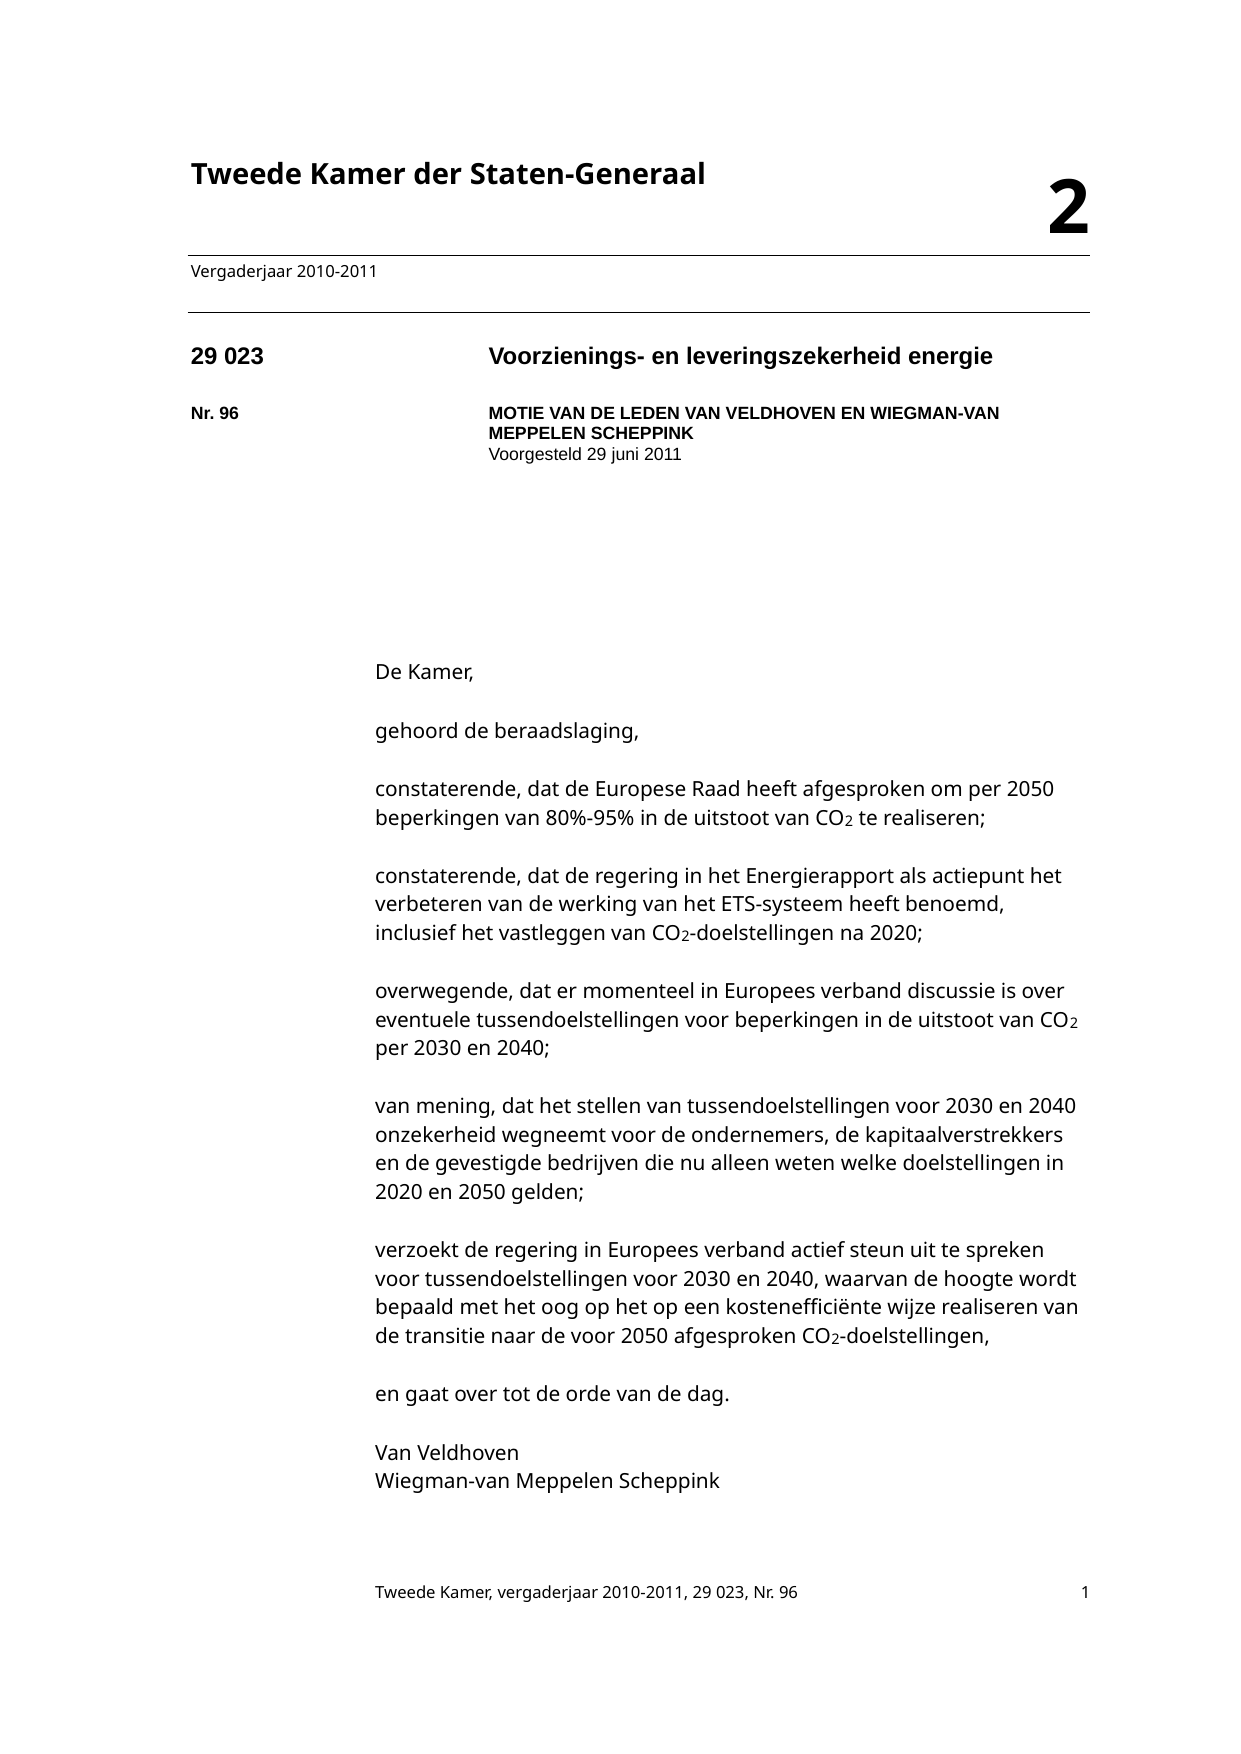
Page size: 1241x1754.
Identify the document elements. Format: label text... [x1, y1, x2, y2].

table_cell Nr. 96 [188, 399, 485, 539]
table_cell Vergaderjaar 2010-2011 [188, 256, 485, 312]
text De Kamer, [375, 657, 1090, 686]
text Wiegman-van Meppelen Scheppink [375, 1466, 1090, 1494]
text Van Veldhoven [375, 1438, 1090, 1466]
table_header Tweede Kamer der Staten-Generaal [188, 150, 909, 255]
table_header 2 [910, 150, 1090, 255]
text constaterende, dat de Europese Raad heeft afgesproken om per 2050 beperkingen van 80%-95% in de uitstoot van CO2 te realiseren; [375, 774, 1090, 831]
text en gaat over tot de orde van de dag. [375, 1379, 1090, 1408]
table_cell 29 023 [188, 339, 485, 399]
table_cell [485, 313, 1090, 339]
text verzoekt de regering in Europees verband actief steun uit te spreken voor tussendoelstellingen voor 2030 en 2040, waarvan de hoogte wordt bepaald met het oog op het op een kostenefficiënte wijze realiseren van de transitie naar de voor 2050 afgesproken CO2-doelstellingen, [375, 1235, 1090, 1349]
text constaterende, dat de regering in het Energierapport als actiepunt het verbeteren van de werking van het ETS-systeem heeft benoemd, inclusief het vastleggen van CO2-doelstellingen na 2020; [375, 861, 1090, 946]
text overwegende, dat er momenteel in Europees verband discussie is over eventuele tussendoelstellingen voor beperkingen in de uitstoot van CO2 per 2030 en 2040; [375, 976, 1090, 1062]
table_cell Voorzienings- en leveringszekerheid energie [485, 339, 1090, 399]
table_cell MOTIE VAN DE LEDEN VAN VELDHOVEN EN WIEGMAN-VAN MEPPELEN SCHEPPINK Voorgesteld 29 juni 2011 [485, 399, 1090, 539]
text van mening, dat het stellen van tussendoelstellingen voor 2030 en 2040 onzekerheid wegneemt voor de ondernemers, de kapitaalverstrekkers en de gevestigde bedrijven die nu alleen weten welke doelstellingen in 2020 en 2050 gelden; [375, 1092, 1090, 1205]
text gehoord de beraadslaging, [375, 716, 1090, 744]
table_cell [485, 256, 1090, 312]
table_cell [188, 313, 485, 339]
